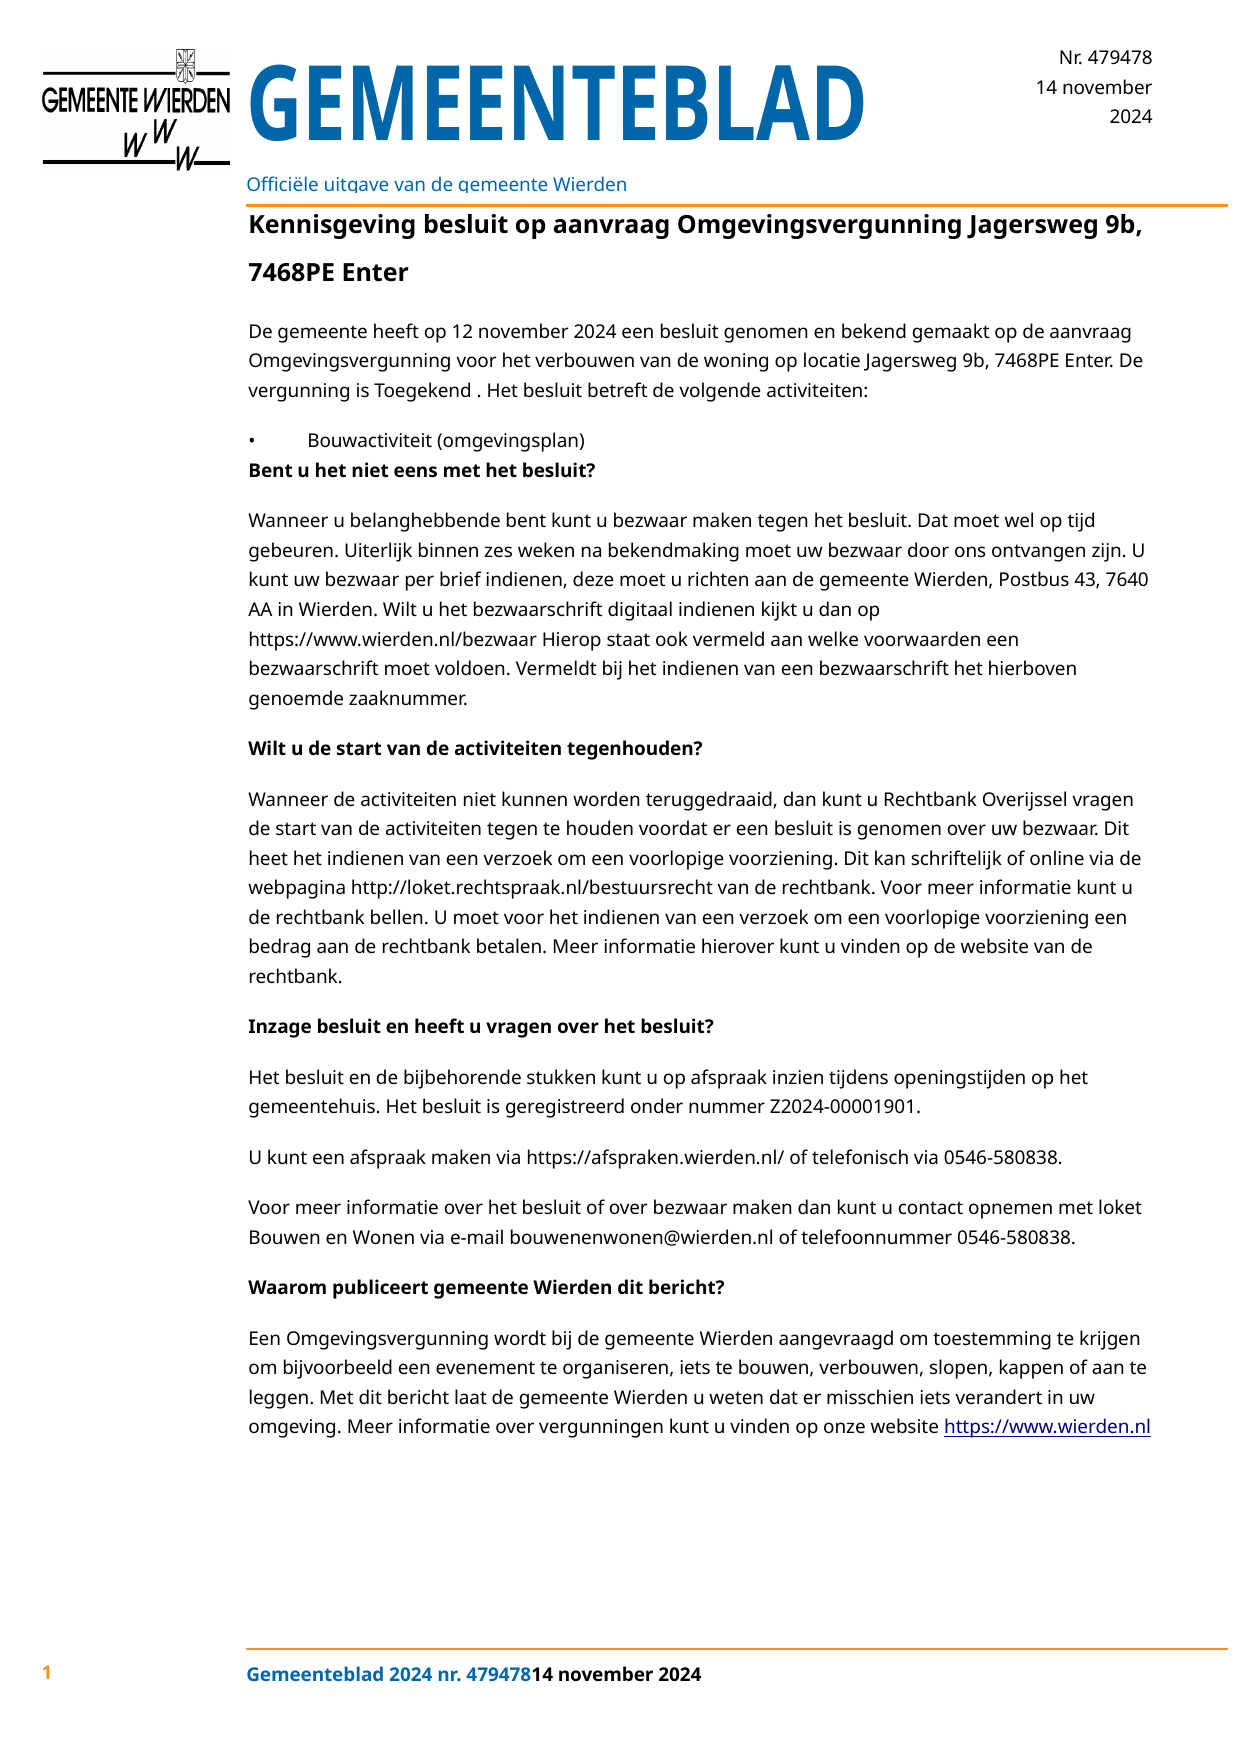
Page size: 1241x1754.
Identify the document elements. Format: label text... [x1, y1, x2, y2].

text Inzage besluit en heeft u vragen over het besluit? [248, 1014, 1152, 1039]
text Kennisgeving besluit op aanvraag Omgevingsvergunning Jagersweg 9b, 7468PE Enter [248, 207, 1152, 288]
text Wilt u de start van de activiteiten tegenhouden? [248, 735, 1152, 761]
text Het besluit en de bijbehorende stukken kunt u op afspraak inzien tijdens openingstijden op het gemeentehuis. Het besluit is geregistreerd onder nummer Z2024-00001901. [248, 1064, 1152, 1119]
text Wanneer de activiteiten niet kunnen worden teruggedraaid, dan kunt u Rechtbank Overijssel vragen de start van de activiteiten tegen te houden voordat er een besluit is genomen over uw bezwaar. Dit heet het indienen van een verzoek om een voorlopige voorziening. Dit kan schriftelijk of online via de webpagina http://loket.rechtspraak.nl/bestuursrecht van de rechtbank. Voor meer informatie kunt u de rechtbank bellen. U moet voor het indienen van een verzoek om een voorlopige voorziening een bedrag aan de rechtbank betalen. Meer informatie hierover kunt u vinden op de website van de rechtbank. [248, 786, 1152, 989]
text Voor meer informatie over het besluit of over bezwaar maken dan kunt u contact opnemen met loket Bouwen en Wonen via e-mail bouwenenwonen@wierden.nl of telefoonnummer 0546-580838. [248, 1194, 1152, 1250]
list Bouwactiviteit (omgevingsplan) [248, 427, 1152, 453]
text Waarom publiceert gemeente Wierden dit bericht? [248, 1274, 1152, 1300]
text Bent u het niet eens met het besluit? [248, 457, 1152, 483]
picture [41, 47, 231, 172]
text Wanneer u belanghebbende bent kunt u bezwaar maken tegen het besluit. Dat moet wel op tijd gebeuren. Uiterlijk binnen zes weken na bekendmaking moet uw bezwaar door ons ontvangen zijn. U kunt uw bezwaar per brief indienen, deze moet u richten aan de gemeente Wierden, Postbus 43, 7640 AA in Wierden. Wilt u het bezwaarschrift digitaal indienen kijkt u dan op https://www.wierden.nl/bezwaar Hierop staat ook vermeld aan welke voorwaarden een bezwaarschrift moet voldoen. Vermeldt bij het indienen van een bezwaarschrift het hierboven genoemde zaaknummer. [248, 507, 1152, 711]
text U kunt een afspraak maken via https://afspraken.wierden.nl/ of telefonisch via 0546-580838. [248, 1144, 1152, 1170]
text Een Omgevingsvergunning wordt bij de gemeente Wierden aangevraagd om toestemming te krijgen om bijvoorbeeld een evenement te organiseren, iets te bouwen, verbouwen, slopen, kappen of aan te leggen. Met dit bericht laat de gemeente Wierden u weten dat er misschien iets verandert in uw omgeving. Meer informatie over vergunningen kunt u vinden op onze website https://www.wierden.nl [248, 1325, 1152, 1439]
text De gemeente heeft op 12 november 2024 een besluit genomen en bekend gemaakt op de aanvraag Omgevingsvergunning voor het verbouwen van de woning op locatie Jagersweg 9b, 7468PE Enter. De vergunning is Toegekend . Het besluit betreft de volgende activiteiten: [248, 318, 1152, 403]
